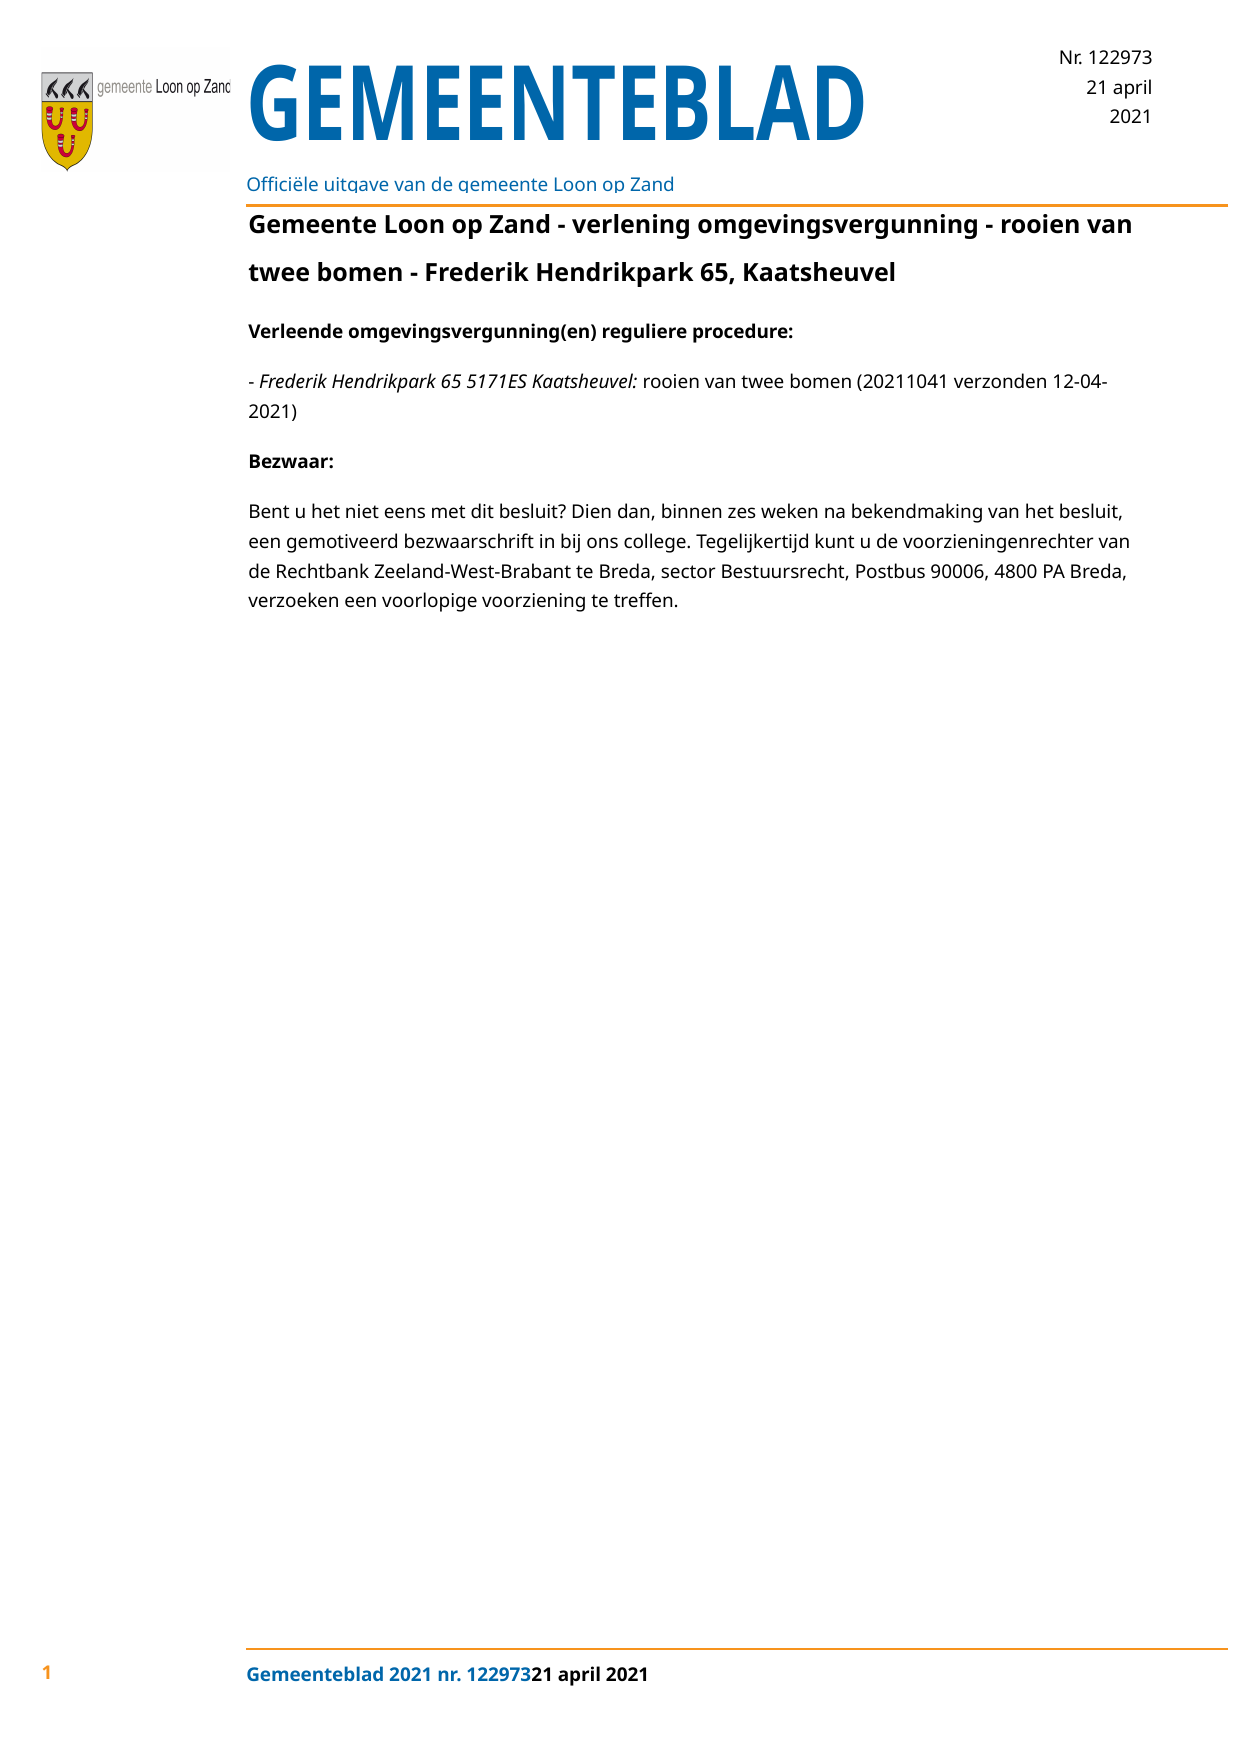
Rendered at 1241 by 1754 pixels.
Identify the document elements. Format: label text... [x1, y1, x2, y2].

text - Frederik Hendrikpark 65 5171ES Kaatsheuvel: rooien van twee bomen (20211041 verzonden 12-04-2021) [248, 368, 1152, 424]
text Bent u het niet eens met dit besluit? Dien dan, binnen zes weken na bekendmaking van het besluit, een gemotiveerd bezwaarschrift in bij ons college. Tegelijkertijd kunt u de voorzieningenrechter van de Rechtbank Zeeland-West-Brabant te Breda, sector Bestuursrecht, Postbus 90006, 4800 PA Breda, verzoeken een voorlopige voorziening te treffen. [248, 499, 1152, 613]
text Gemeente Loon op Zand - verlening omgevingsvergunning - rooien van twee bomen - Frederik Hendrikpark 65, Kaatsheuvel [248, 207, 1152, 288]
text Bezwaar: [248, 448, 1152, 474]
text Verleende omgevingsvergunning(en) reguliere procedure: [248, 318, 1152, 344]
picture [41, 47, 231, 172]
